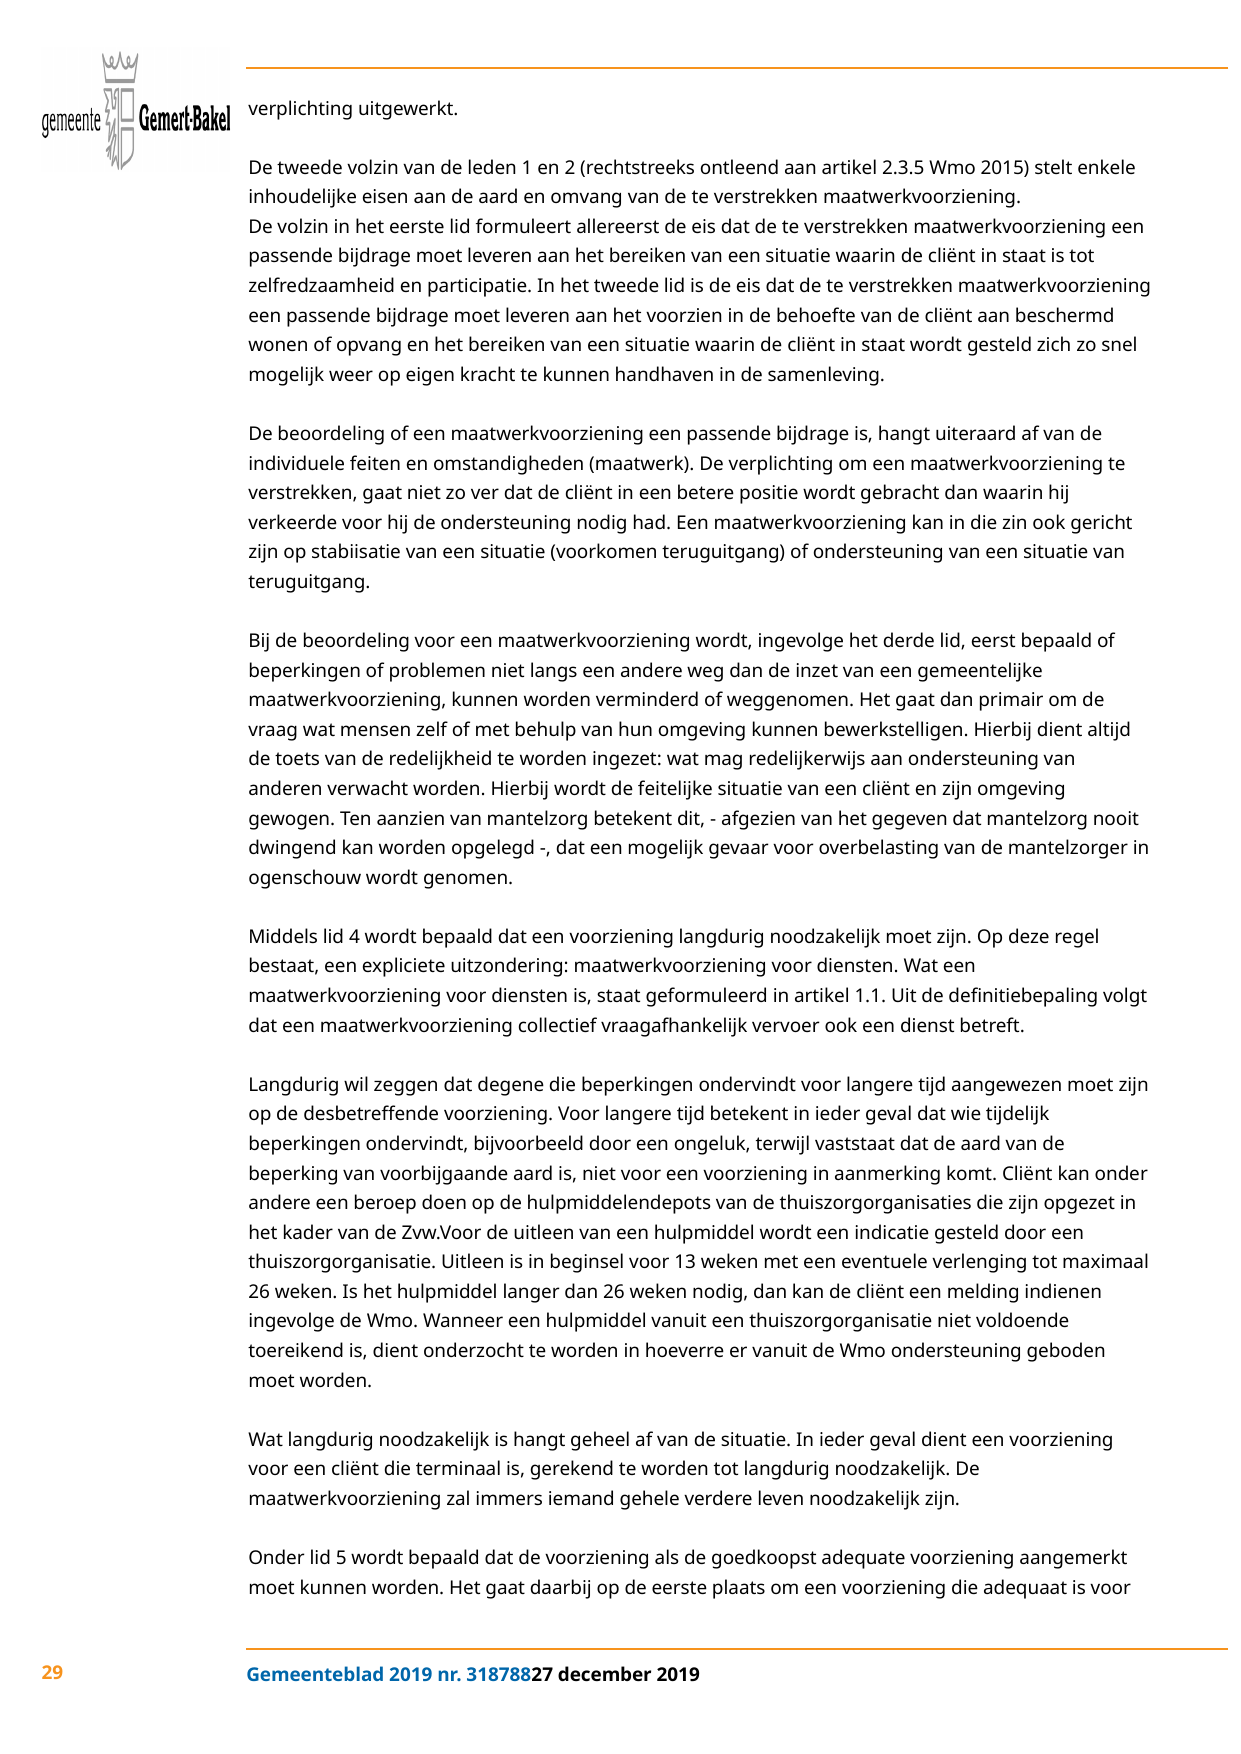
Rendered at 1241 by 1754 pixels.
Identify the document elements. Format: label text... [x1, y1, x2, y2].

text Bij de beoordeling voor een maatwerkvoorziening wordt, ingevolge het derde lid, eerst bepaald of beperkingen of problemen niet langs een andere weg dan de inzet van een gemeentelijke maatwerkvoorziening, kunnen worden verminderd of weggenomen. Het gaat dan primair om de vraag wat mensen zelf of met behulp van hun omgeving kunnen bewerkstelligen. Hierbij dient altijd de toets van de redelijkheid te worden ingezet: wat mag redelijkerwijs aan ondersteuning van anderen verwacht worden. Hierbij wordt de feitelijke situatie van een cliënt en zijn omgeving gewogen. Ten aanzien van mantelzorg betekent dit, - afgezien van het gegeven dat mantelzorg nooit dwingend kan worden opgelegd -, dat een mogelijk gevaar voor overbelasting van de mantelzorger in ogenschouw wordt genomen. [248, 627, 1152, 890]
text Onder lid 5 wordt bepaald dat de voorziening als de goedkoopst adequate voorziening aangemerkt moet kunnen worden. Het gaat daarbij op de eerste plaats om een voorziening die adequaat is voor [248, 1544, 1152, 1600]
text De tweede volzin van de leden 1 en 2 (rechtstreeks ontleend aan artikel 2.3.5 Wmo 2015) stelt enkele inhoudelijke eisen aan de aard en omvang van de te verstrekken maatwerkvoorziening. [248, 154, 1152, 209]
text De beoordeling of een maatwerkvoorziening een passende bijdrage is, hangt uiteraard af van de individuele feiten en omstandigheden (maatwerk). De verplichting om een maatwerkvoorziening te verstrekken, gaat niet zo ver dat de cliënt in een betere positie wordt gebracht dan waarin hij verkeerde voor hij de ondersteuning nodig had. Een maatwerkvoorziening kan in die zin ook gericht zijn op stabiisatie van een situatie (voorkomen teruguitgang) of ondersteuning van een situatie van teruguitgang. [248, 420, 1152, 594]
text Middels lid 4 wordt bepaald dat een voorziening langdurig noodzakelijk moet zijn. Op deze regel bestaat, een expliciete uitzondering: maatwerkvoorziening voor diensten. Wat een maatwerkvoorziening voor diensten is, staat geformuleerd in artikel 1.1. Uit de definitiebepaling volgt dat een maatwerkvoorziening collectief vraagafhankelijk vervoer ook een dienst betreft. [248, 923, 1152, 1038]
text Langdurig wil zeggen dat degene die beperkingen ondervindt voor langere tijd aangewezen moet zijn op de desbetreffende voorziening. Voor langere tijd betekent in ieder geval dat wie tijdelijk beperkingen ondervindt, bijvoorbeeld door een ongeluk, terwijl vaststaat dat de aard van de beperking van voorbijgaande aard is, niet voor een voorziening in aanmerking komt. Cliënt kan onder andere een beroep doen op de hulpmiddelendepots van de thuiszorgorganisaties die zijn opgezet in het kader van de Zvw.Voor de uitleen van een hulpmiddel wordt een indicatie gesteld door een thuiszorgorganisatie. Uitleen is in beginsel voor 13 weken met een eventuele verlenging tot maximaal 26 weken. Is het hulpmiddel langer dan 26 weken nodig, dan kan de cliënt een melding indienen ingevolge de Wmo. Wanneer een hulpmiddel vanuit een thuiszorgorganisatie niet voldoende toereikend is, dient onderzocht te worden in hoeverre er vanuit de Wmo ondersteuning geboden moet worden. [248, 1071, 1152, 1393]
text verplichting uitgewerkt. [248, 95, 1152, 121]
picture [41, 47, 231, 172]
text De volzin in het eerste lid formuleert allereerst de eis dat de te verstrekken maatwerkvoorziening een passende bijdrage moet leveren aan het bereiken van een situatie waarin de cliënt in staat is tot zelfredzaamheid en participatie. In het tweede lid is de eis dat de te verstrekken maatwerkvoorziening een passende bijdrage moet leveren aan het voorzien in de behoefte van de cliënt aan beschermd wonen of opvang en het bereiken van een situatie waarin de cliënt in staat wordt gesteld zich zo snel mogelijk weer op eigen kracht te kunnen handhaven in de samenleving. [248, 213, 1152, 387]
text Wat langdurig noodzakelijk is hangt geheel af van de situatie. In ieder geval dient een voorziening voor een cliënt die terminaal is, gerekend te worden tot langdurig noodzakelijk. De maatwerkvoorziening zal immers iemand gehele verdere leven noodzakelijk zijn. [248, 1426, 1152, 1511]
